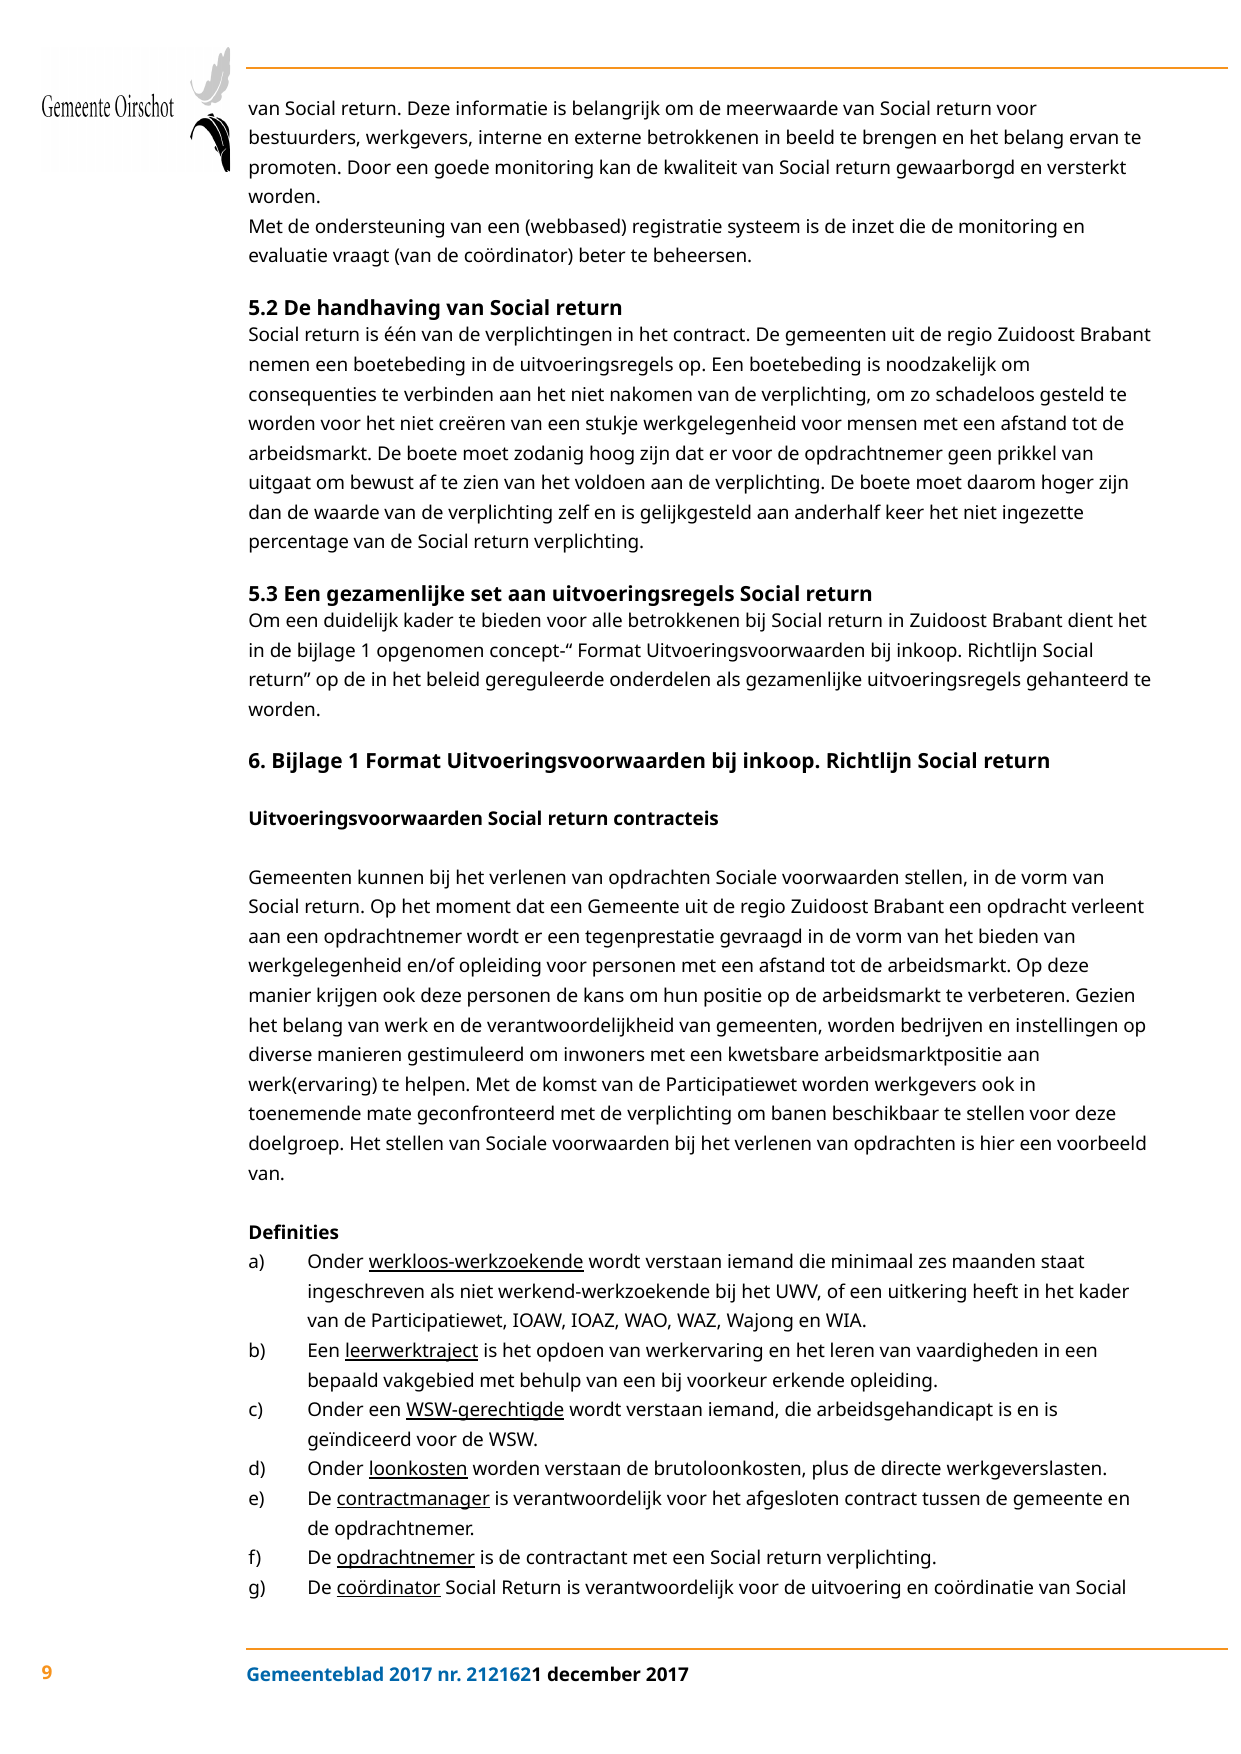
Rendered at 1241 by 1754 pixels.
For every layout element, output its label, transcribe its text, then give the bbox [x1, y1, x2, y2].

text 5.3 Een gezamenlijke set aan uitvoeringsregels Social return [248, 579, 1152, 607]
list De contractmanager is verantwoordelijk voor het afgesloten contract tussen de gemeente en de opdrachtnemer. [248, 1485, 1152, 1540]
list De opdrachtnemer is de contractant met een Social return verplichting. [248, 1544, 1152, 1570]
text Social return is één van de verplichtingen in het contract. De gemeenten uit de regio Zuidoost Brabant nemen een boetebeding in de uitvoeringsregels op. Een boetebeding is noodzakelijk om consequenties te verbinden aan het niet nakomen van de verplichting, om zo schadeloos gesteld te worden voor het niet creëren van een stukje werkgelegenheid voor mensen met een afstand tot de arbeidsmarkt. De boete moet zodanig hoog zijn dat er voor de opdrachtnemer geen prikkel van uitgaat om bewust af te zien van het voldoen aan de verplichting. De boete moet daarom hoger zijn dan de waarde van de verplichting zelf en is gelijkgesteld aan anderhalf keer het niet ingezette percentage van de Social return verplichting. [248, 322, 1152, 554]
list Onder werkloos-werkzoekende wordt verstaan iemand die minimaal zes maanden staat ingeschreven als niet werkend-werkzoekende bij het UWV, of een uitkering heeft in het kader van de Participatiewet, IOAW, IOAZ, WAO, WAZ, Wajong en WIA. [248, 1248, 1152, 1333]
text Om een duidelijk kader te bieden voor alle betrokkenen bij Social return in Zuidoost Brabant dient het in de bijlage 1 opgenomen concept-“ Format Uitvoeringsvoorwaarden bij inkoop. Richtlijn Social return” op de in het beleid gereguleerde onderdelen als gezamenlijke uitvoeringsregels gehanteerd te worden. [248, 607, 1152, 722]
text Definities [248, 1219, 1152, 1244]
list De coördinator Social Return is verantwoordelijk voor de uitvoering en coördinatie van Social [248, 1574, 1152, 1599]
text Uitvoeringsvoorwaarden Social return contracteis [248, 805, 1152, 830]
text van Social return. Deze informatie is belangrijk om de meerwaarde van Social return voor bestuurders, werkgevers, interne en externe betrokkenen in beeld te brengen en het belang ervan te promoten. Door een goede monitoring kan de kwaliteit van Social return gewaarborgd en versterkt worden. [248, 95, 1152, 209]
text Gemeenten kunnen bij het verlenen van opdrachten Sociale voorwaarden stellen, in de vorm van Social return. Op het moment dat een Gemeente uit de regio Zuidoost Brabant een opdracht verleent aan een opdrachtnemer wordt er een tegenprestatie gevraagd in de vorm van het bieden van werkgelegenheid en/of opleiding voor personen met een afstand tot de arbeidsmarkt. Op deze manier krijgen ook deze personen de kans om hun positie op de arbeidsmarkt te verbeteren. Gezien het belang van werk en de verantwoordelijkheid van gemeenten, worden bedrijven en instellingen op diverse manieren gestimuleerd om inwoners met een kwetsbare arbeidsmarktpositie aan werk(ervaring) te helpen. Met de komst van de Participatiewet worden werkgevers ook in toenemende mate geconfronteerd met de verplichting om banen beschikbaar te stellen voor deze doelgroep. Het stellen van Sociale voorwaarden bij het verlenen van opdrachten is hier een voorbeeld van. [248, 864, 1152, 1185]
list Onder loonkosten worden verstaan de brutoloonkosten, plus de directe werkgeverslasten. [248, 1456, 1152, 1481]
text 5.2 De handhaving van Social return [248, 293, 1152, 322]
list Onder een WSW-gerechtigde wordt verstaan iemand, die arbeidsgehandicapt is en is geïndiceerd voor de WSW. [248, 1396, 1152, 1452]
text Met de ondersteuning van een (webbased) registratie systeem is de inzet die de monitoring en evaluatie vraagt (van de coördinator) beter te beheersen. [248, 213, 1152, 268]
text 6. Bijlage 1 Format Uitvoeringsvoorwaarden bij inkoop. Richtlijn Social return [248, 747, 1152, 775]
list Een leerwerktraject is het opdoen van werkervaring en het leren van vaardigheden in een bepaald vakgebied met behulp van een bij voorkeur erkende opleiding. [248, 1337, 1152, 1392]
picture [41, 47, 231, 172]
